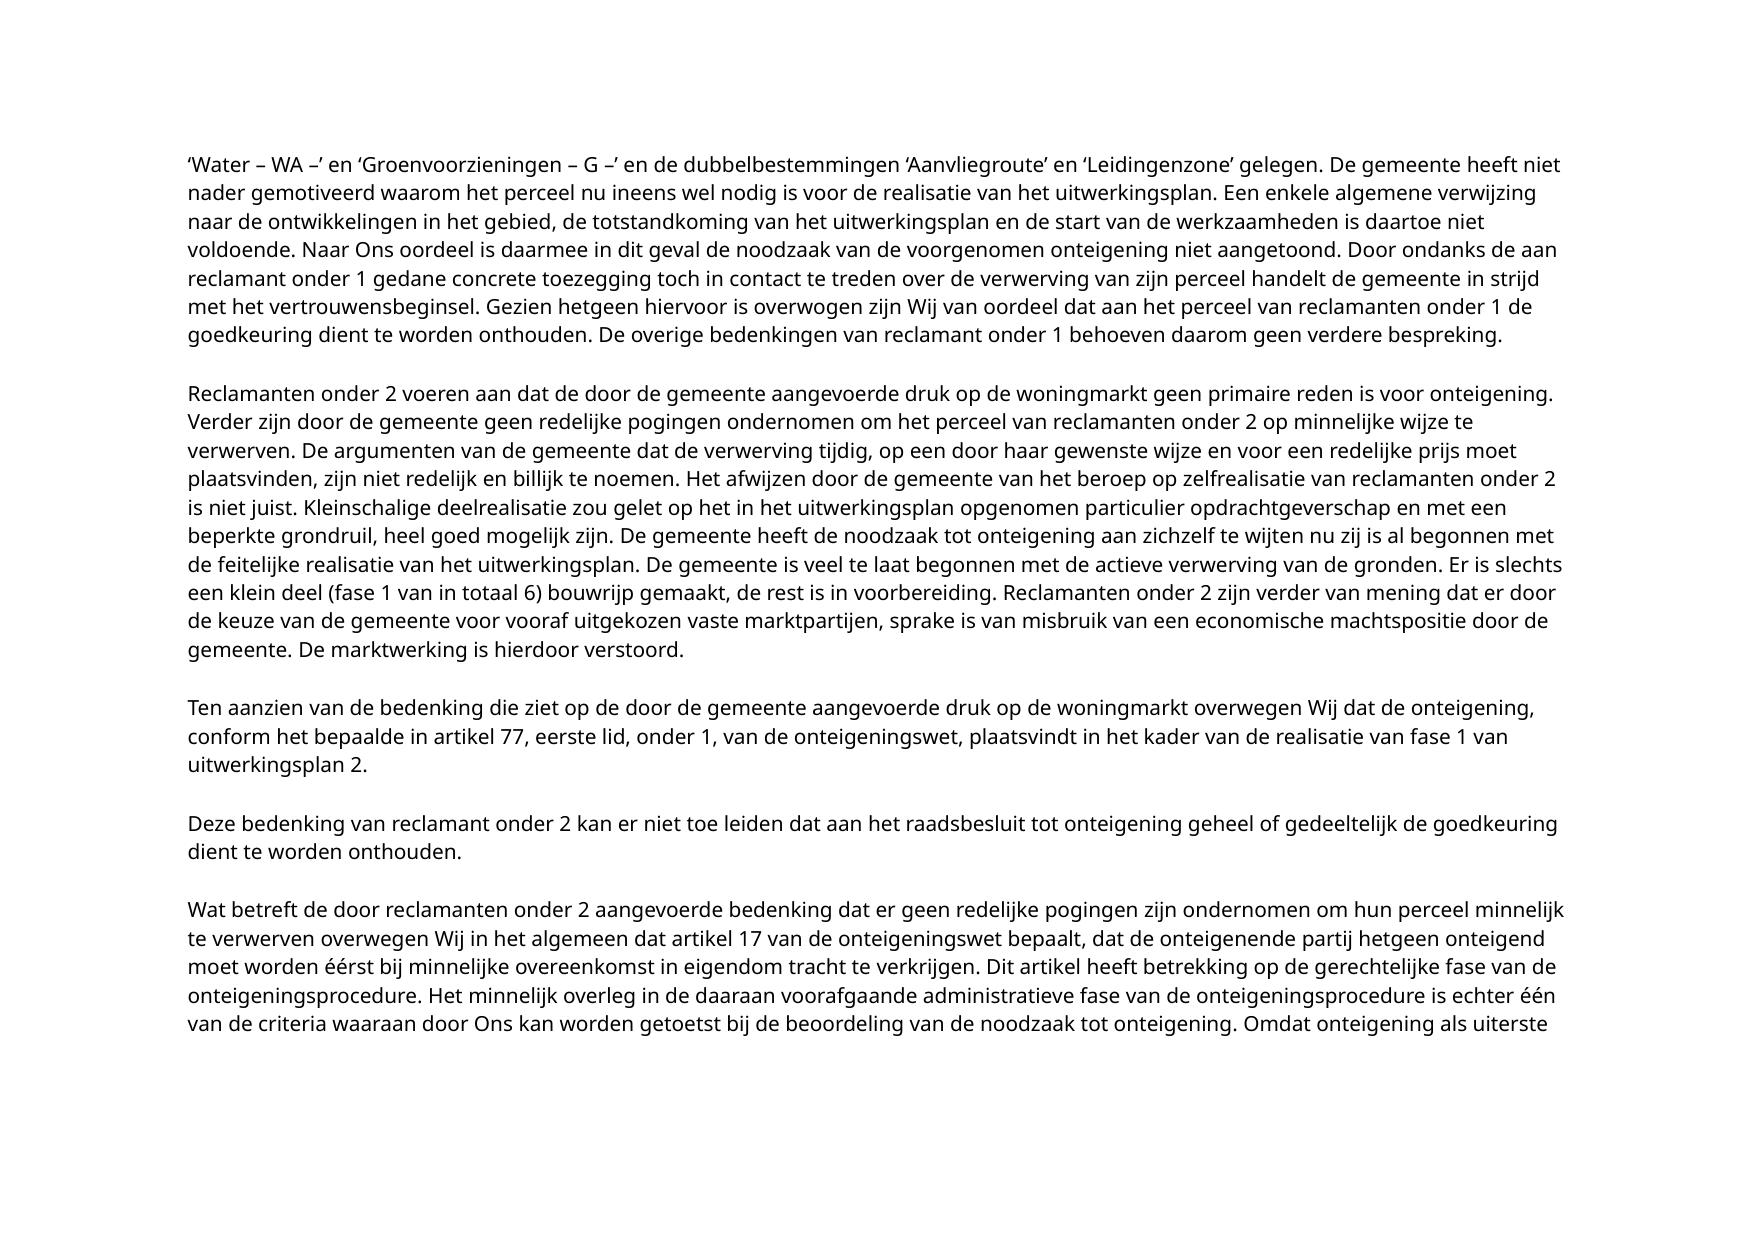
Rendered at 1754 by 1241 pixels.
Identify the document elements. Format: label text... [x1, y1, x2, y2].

text Deze bedenking van reclamant onder 2 kan er niet toe leiden dat aan het raadsbesluit tot onteigening geheel of gedeeltelijk de goedkeuring dient te worden onthouden. [187, 809, 1566, 866]
text Ten aanzien van de bedenking die ziet op de door de gemeente aangevoerde druk op de woningmarkt overwegen Wij dat de onteigening, conform het bepaalde in artikel 77, eerste lid, onder 1, van de onteigeningswet, plaatsvindt in het kader van de realisatie van fase 1 van uitwerkingsplan 2. [187, 693, 1566, 779]
text Reclamanten onder 2 voeren aan dat de door de gemeente aangevoerde druk op de woningmarkt geen primaire reden is voor onteigening. Verder zijn door de gemeente geen redelijke pogingen ondernomen om het perceel van reclamanten onder 2 op minnelijke wijze te verwerven. De argumenten van de gemeente dat de verwerving tijdig, op een door haar gewenste wijze en voor een redelijke prijs moet plaatsvinden, zijn niet redelijk en billijk te noemen. Het afwijzen door de gemeente van het beroep op zelfrealisatie van reclamanten onder 2 is niet juist. Kleinschalige deelrealisatie zou gelet op het in het uitwerkingsplan opgenomen particulier opdrachtgeverschap en met een beperkte grondruil, heel goed mogelijk zijn. De gemeente heeft de noodzaak tot onteigening aan zichzelf te wijten nu zij is al begonnen met de feitelijke realisatie van het uitwerkingsplan. De gemeente is veel te laat begonnen met de actieve verwerving van de gronden. Er is slechts een klein deel (fase 1 van in totaal 6) bouwrijp gemaakt, de rest is in voorbereiding. Reclamanten onder 2 zijn verder van mening dat er door de keuze van de gemeente voor vooraf uitgekozen vaste marktpartijen, sprake is van misbruik van een economische machtspositie door de gemeente. De marktwerking is hierdoor verstoord. [187, 379, 1566, 663]
text ‘Water – WA –’ en ‘Groenvoorzieningen – G –’ en de dubbelbestemmingen ‘Aanvliegroute’ en ‘Leidingenzone’ gelegen. De gemeente heeft niet nader gemotiveerd waarom het perceel nu ineens wel nodig is voor de realisatie van het uitwerkingsplan. Een enkele algemene verwijzing naar de ontwikkelingen in het gebied, de totstandkoming van het uitwerkingsplan en de start van de werkzaamheden is daartoe niet voldoende. Naar Ons oordeel is daarmee in dit geval de noodzaak van de voorgenomen onteigening niet aangetoond. Door ondanks de aan reclamant onder 1 gedane concrete toezegging toch in contact te treden over de verwerving van zijn perceel handelt de gemeente in strijd met het vertrouwensbeginsel. Gezien hetgeen hiervoor is overwogen zijn Wij van oordeel dat aan het perceel van reclamanten onder 1 de goedkeuring dient te worden onthouden. De overige bedenkingen van reclamant onder 1 behoeven daarom geen verdere bespreking. [187, 150, 1566, 349]
text Wat betreft de door reclamanten onder 2 aangevoerde bedenking dat er geen redelijke pogingen zijn ondernomen om hun perceel minnelijk te verwerven overwegen Wij in het algemeen dat artikel 17 van de onteigeningswet bepaalt, dat de onteigenende partij hetgeen onteigend moet worden éérst bij minnelijke overeenkomst in eigendom tracht te verkrijgen. Dit artikel heeft betrekking op de gerechtelijke fase van de onteigeningsprocedure. Het minnelijk overleg in de daaraan voorafgaande administratieve fase van de onteigeningsprocedure is echter één van de criteria waaraan door Ons kan worden getoetst bij de beoordeling van de noodzaak tot onteigening. Omdat onteigening als uiterste [187, 896, 1566, 1038]
